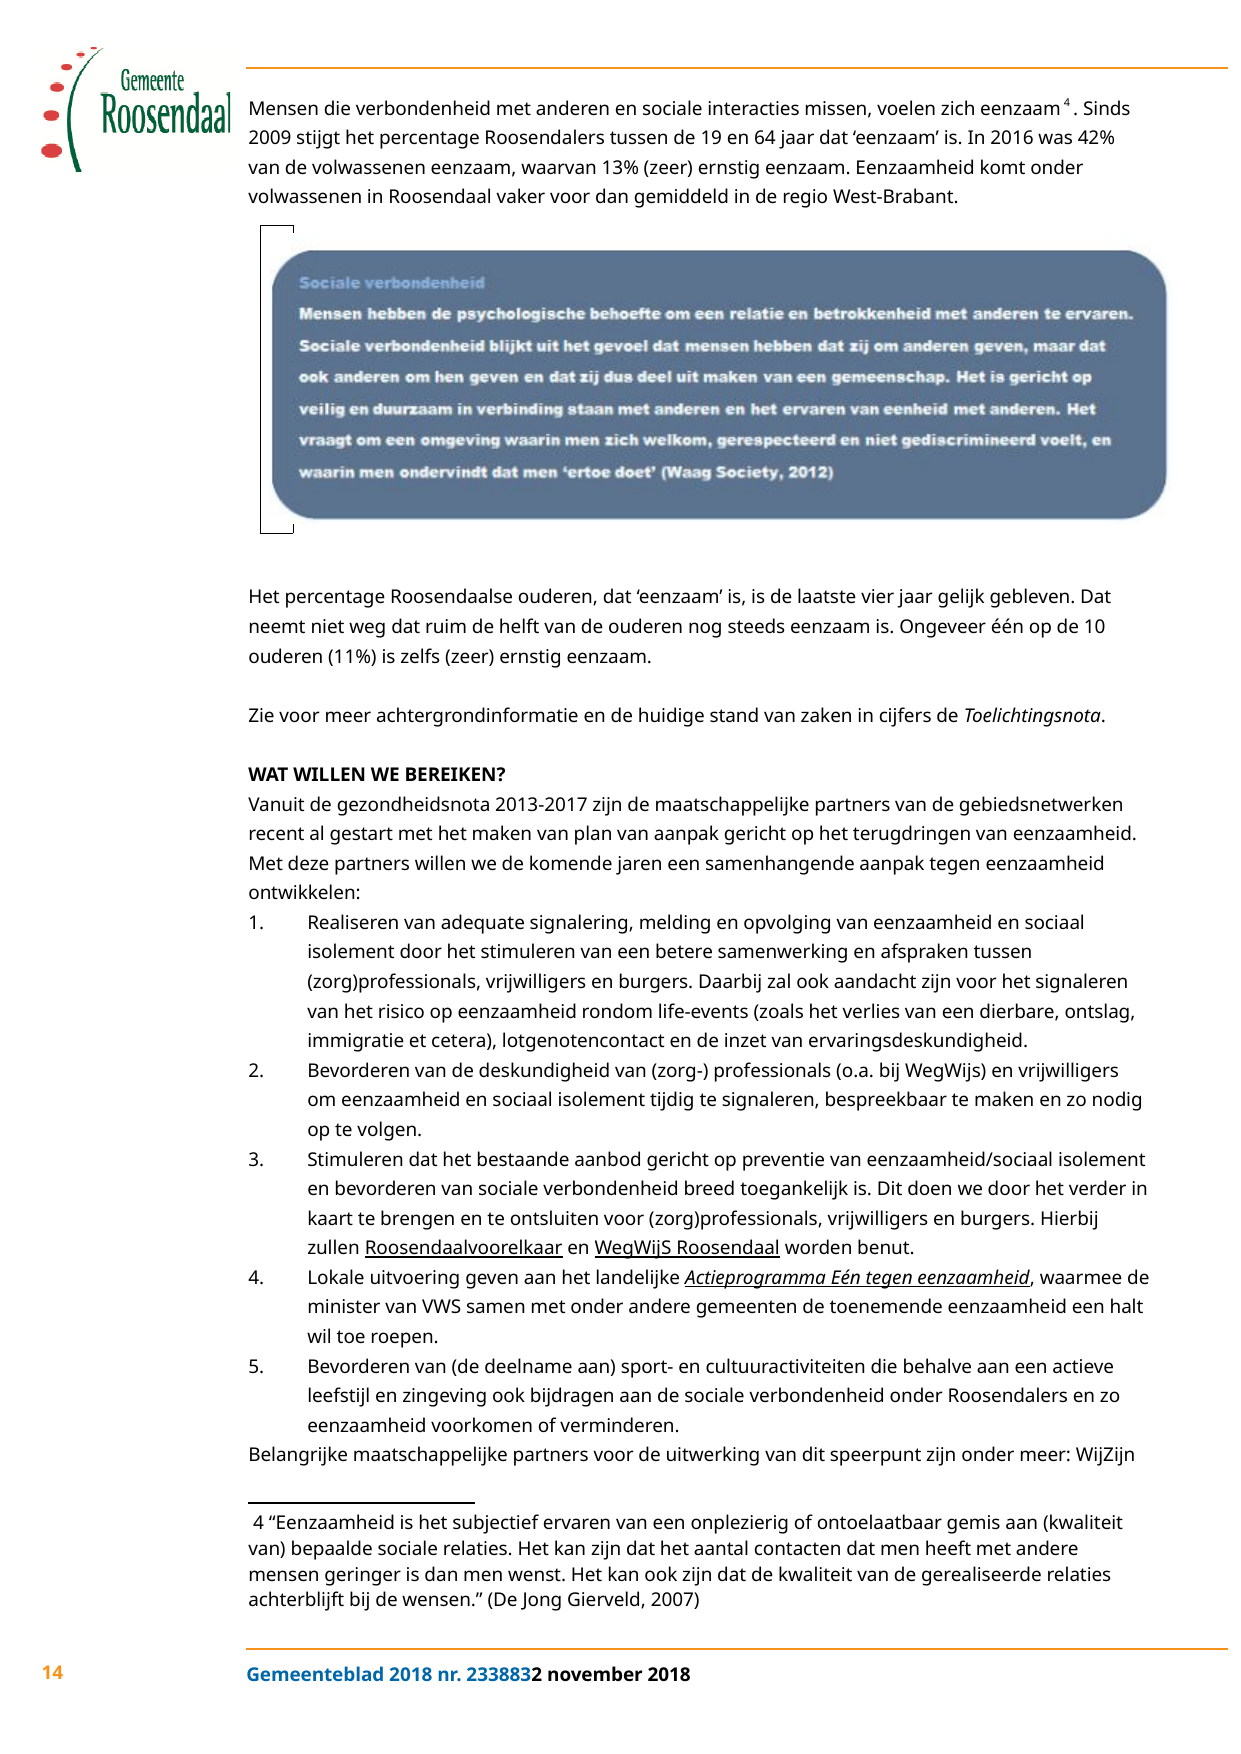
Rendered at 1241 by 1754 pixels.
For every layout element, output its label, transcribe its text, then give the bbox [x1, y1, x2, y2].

text WAT WILLEN WE BEREIKEN? [248, 761, 1152, 787]
list Bevorderen van de deskundigheid van (zorg-) professionals (o.a. bij WegWijs) en vrijwilligers om eenzaamheid en sociaal isolement tijdig te signaleren, bespreekbaar te maken en zo nodig op te volgen. [248, 1057, 1152, 1142]
picture [268, 233, 1173, 524]
list Bevorderen van (de deelname aan) sport- en cultuuractiviteiten die behalve aan een actieve leefstijl en zingeving ook bijdragen aan de sociale verbondenheid onder Roosendalers en zo eenzaamheid voorkomen of verminderen. [248, 1353, 1152, 1438]
text “Eenzaamheid is het subjectief ervaren van een onplezierig of ontoelaatbaar gemis aan (kwaliteit van) bepaalde sociale relaties. Het kan zijn dat het aantal contacten dat men heeft met andere mensen geringer is dan men wenst. Het kan ook zijn dat de kwaliteit van de gerealiseerde relaties achterblijft bij de wensen.” (De Jong Gierveld, 2007) [248, 1509, 1152, 1612]
text Vanuit de gezondheidsnota 2013-2017 zijn de maatschappelijke partners van de gebiedsnetwerken recent al gestart met het maken van plan van aanpak gericht op het terugdringen van eenzaamheid. Met deze partners willen we de komende jaren een samenhangende aanpak tegen eenzaamheid ontwikkelen: [248, 791, 1152, 905]
picture [41, 47, 231, 172]
list Lokale uitvoering geven aan het landelijke Actieprogramma Eén tegen eenzaamheid, waarmee de minister van VWS samen met onder andere gemeenten de toenemende eenzaamheid een halt wil toe roepen. [248, 1264, 1152, 1349]
text Het percentage Roosendaalse ouderen, dat ‘eenzaam’ is, is de laatste vier jaar gelijk gebleven. Dat neemt niet weg dat ruim de helft van de ouderen nog steeds eenzaam is. Ongeveer één op de 10 ouderen (11%) is zelfs (zeer) ernstig eenzaam. [248, 584, 1152, 668]
list Realiseren van adequate signalering, melding en opvolging van eenzaamheid en sociaal isolement door het stimuleren van een betere samenwerking en afspraken tussen (zorg)professionals, vrijwilligers en burgers. Daarbij zal ook aandacht zijn voor het signaleren van het risico op eenzaamheid rondom life-events (zoals het verlies van een dierbare, ontslag, immigratie et cetera), lotgenotencontact en de inzet van ervaringsdeskundigheid. [248, 909, 1152, 1053]
text Mensen die verbondenheid met anderen en sociale interacties missen, voelen zich eenzaam. Sinds 2009 stijgt het percentage Roosendalers tussen de 19 en 64 jaar dat ‘eenzaam’ is. In 2016 was 42% van de volwassenen eenzaam, waarvan 13% (zeer) ernstig eenzaam. Eenzaamheid komt onder volwassenen in Roosendaal vaker voor dan gemiddeld in de regio West-Brabant. [248, 95, 1152, 209]
text Belangrijke maatschappelijke partners voor de uitwerking van dit speerpunt zijn onder meer: WijZijn [248, 1442, 1152, 1467]
list Stimuleren dat het bestaande aanbod gericht op preventie van eenzaamheid/sociaal isolement en bevorderen van sociale verbondenheid breed toegankelijk is. Dit doen we door het verder in kaart te brengen en te ontsluiten voor (zorg)professionals, vrijwilligers en burgers. Hierbij zullen Roosendaalvoorelkaar en WegWijS Roosendaal worden benut. [248, 1146, 1152, 1260]
text Zie voor meer achtergrondinformatie en de huidige stand van zaken in cijfers de Toelichtingsnota. [248, 702, 1152, 728]
